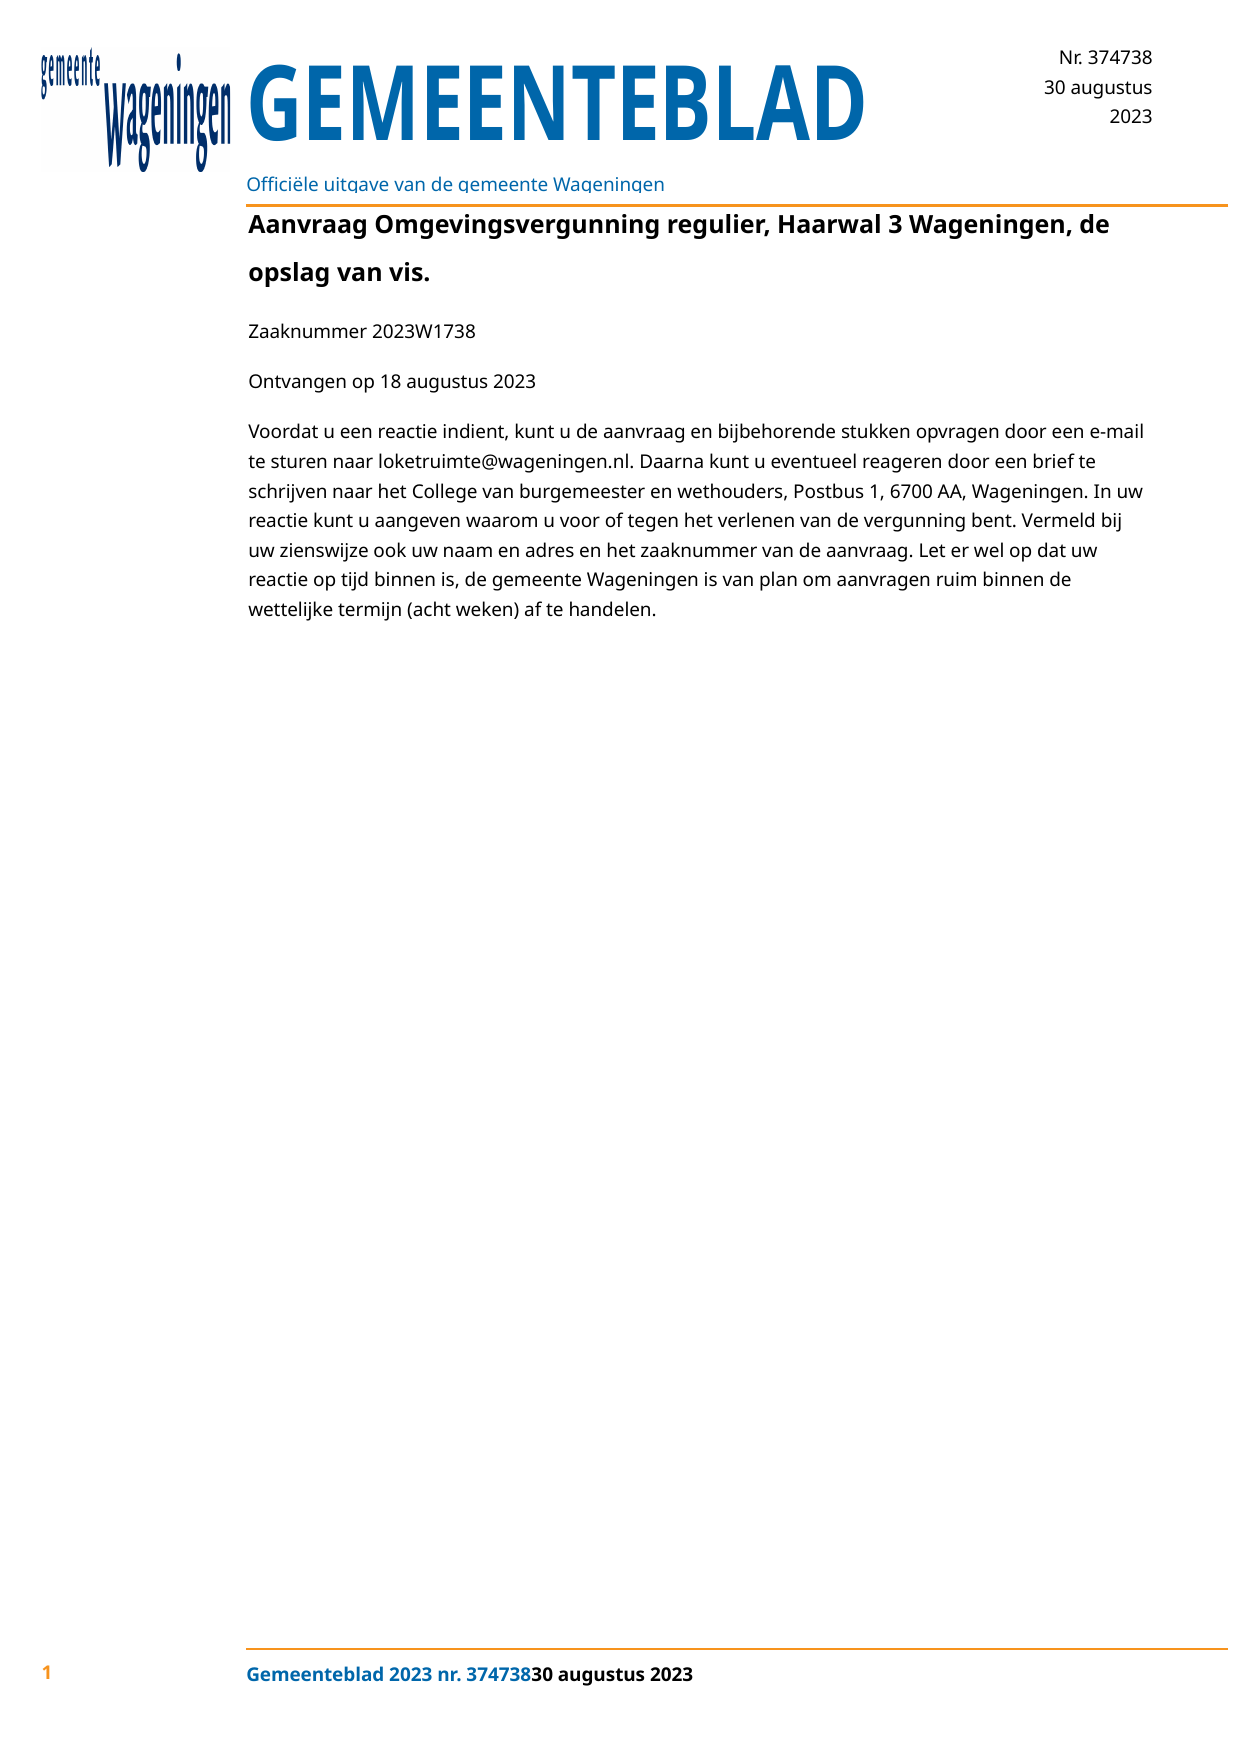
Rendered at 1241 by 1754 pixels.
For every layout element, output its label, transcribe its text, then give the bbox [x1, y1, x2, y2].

text Zaaknummer 2023W1738 [248, 318, 1152, 344]
text Voordat u een reactie indient, kunt u de aanvraag en bijbehorende stukken opvragen door een e-mail te sturen naar loketruimte@wageningen.nl. Daarna kunt u eventueel reageren door een brief te schrijven naar het College van burgemeester en wethouders, Postbus 1, 6700 AA, Wageningen. In uw reactie kunt u aangeven waarom u voor of tegen het verlenen van de vergunning bent. Vermeld bij uw zienswijze ook uw naam en adres en het zaaknummer van de aanvraag. Let er wel op dat uw reactie op tijd binnen is, de gemeente Wageningen is van plan om aanvragen ruim binnen de wettelijke termijn (acht weken) af te handelen. [248, 419, 1152, 622]
text Ontvangen op 18 augustus 2023 [248, 368, 1152, 394]
picture [41, 47, 231, 172]
text Aanvraag Omgevingsvergunning regulier, Haarwal 3 Wageningen, de opslag van vis. [248, 207, 1152, 288]
